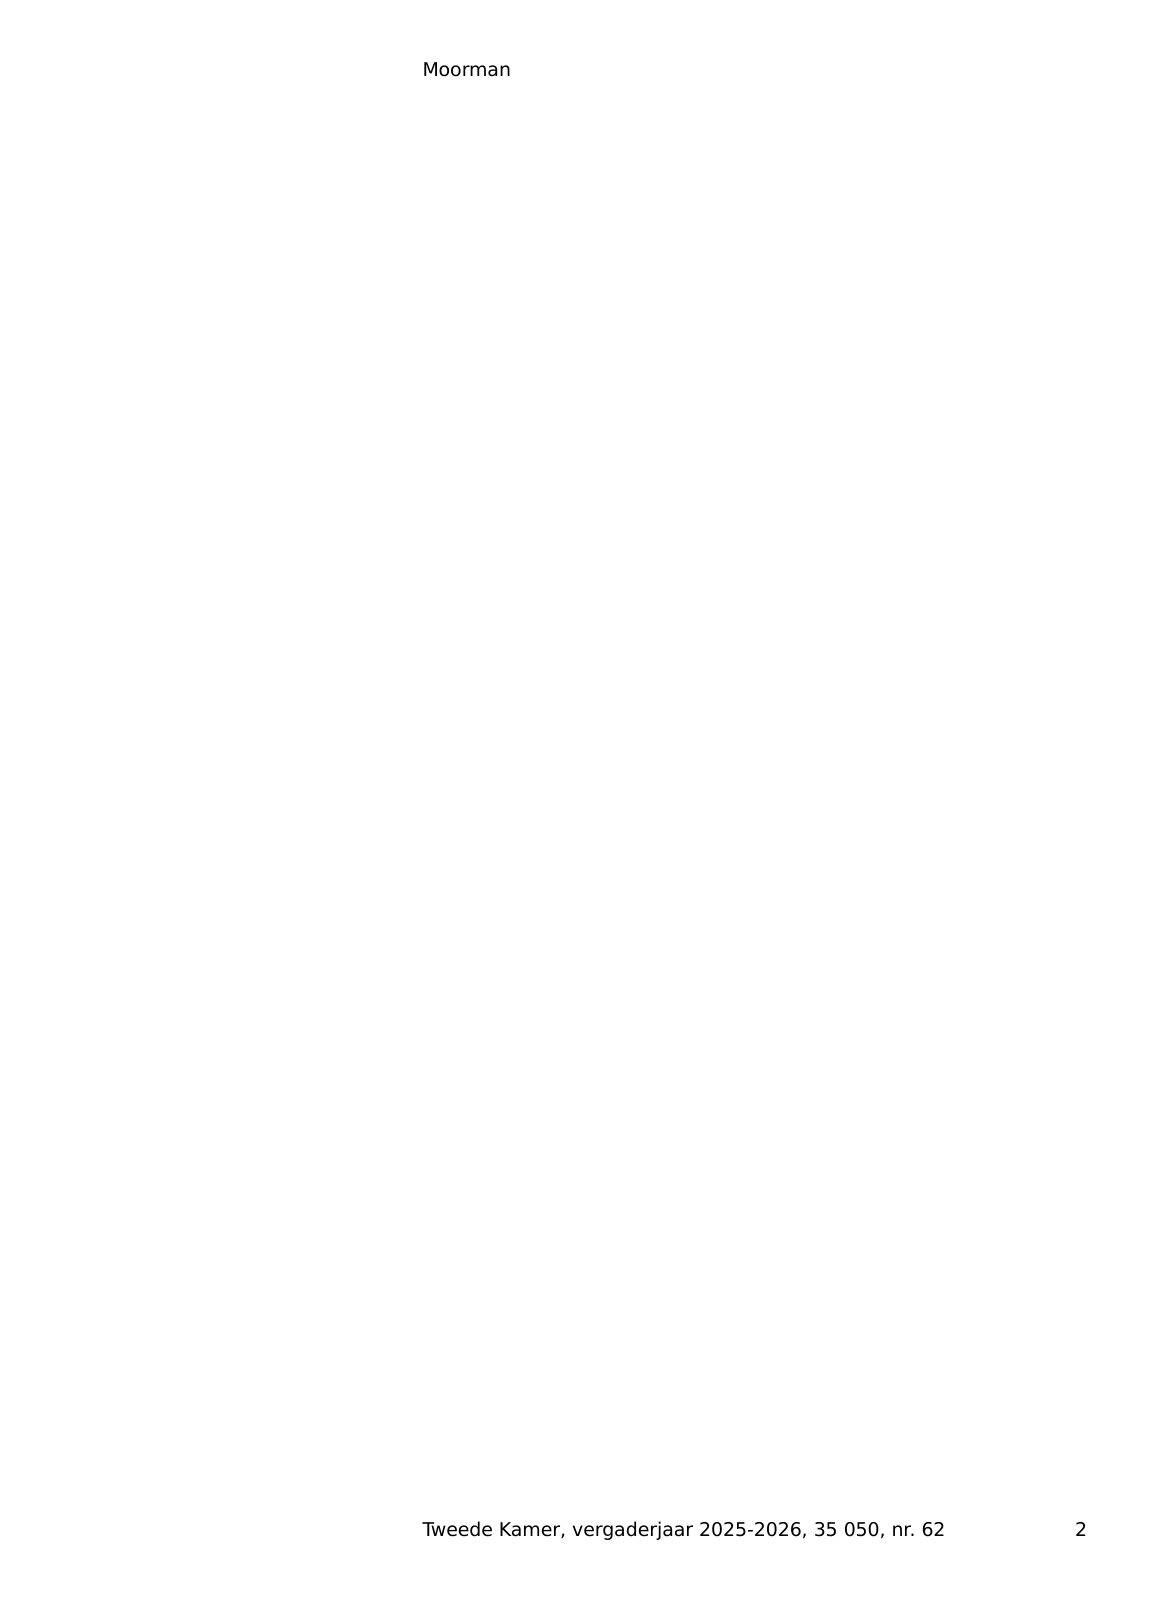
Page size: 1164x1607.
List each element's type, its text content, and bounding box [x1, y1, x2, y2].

text Moorman [422, 59, 1087, 81]
